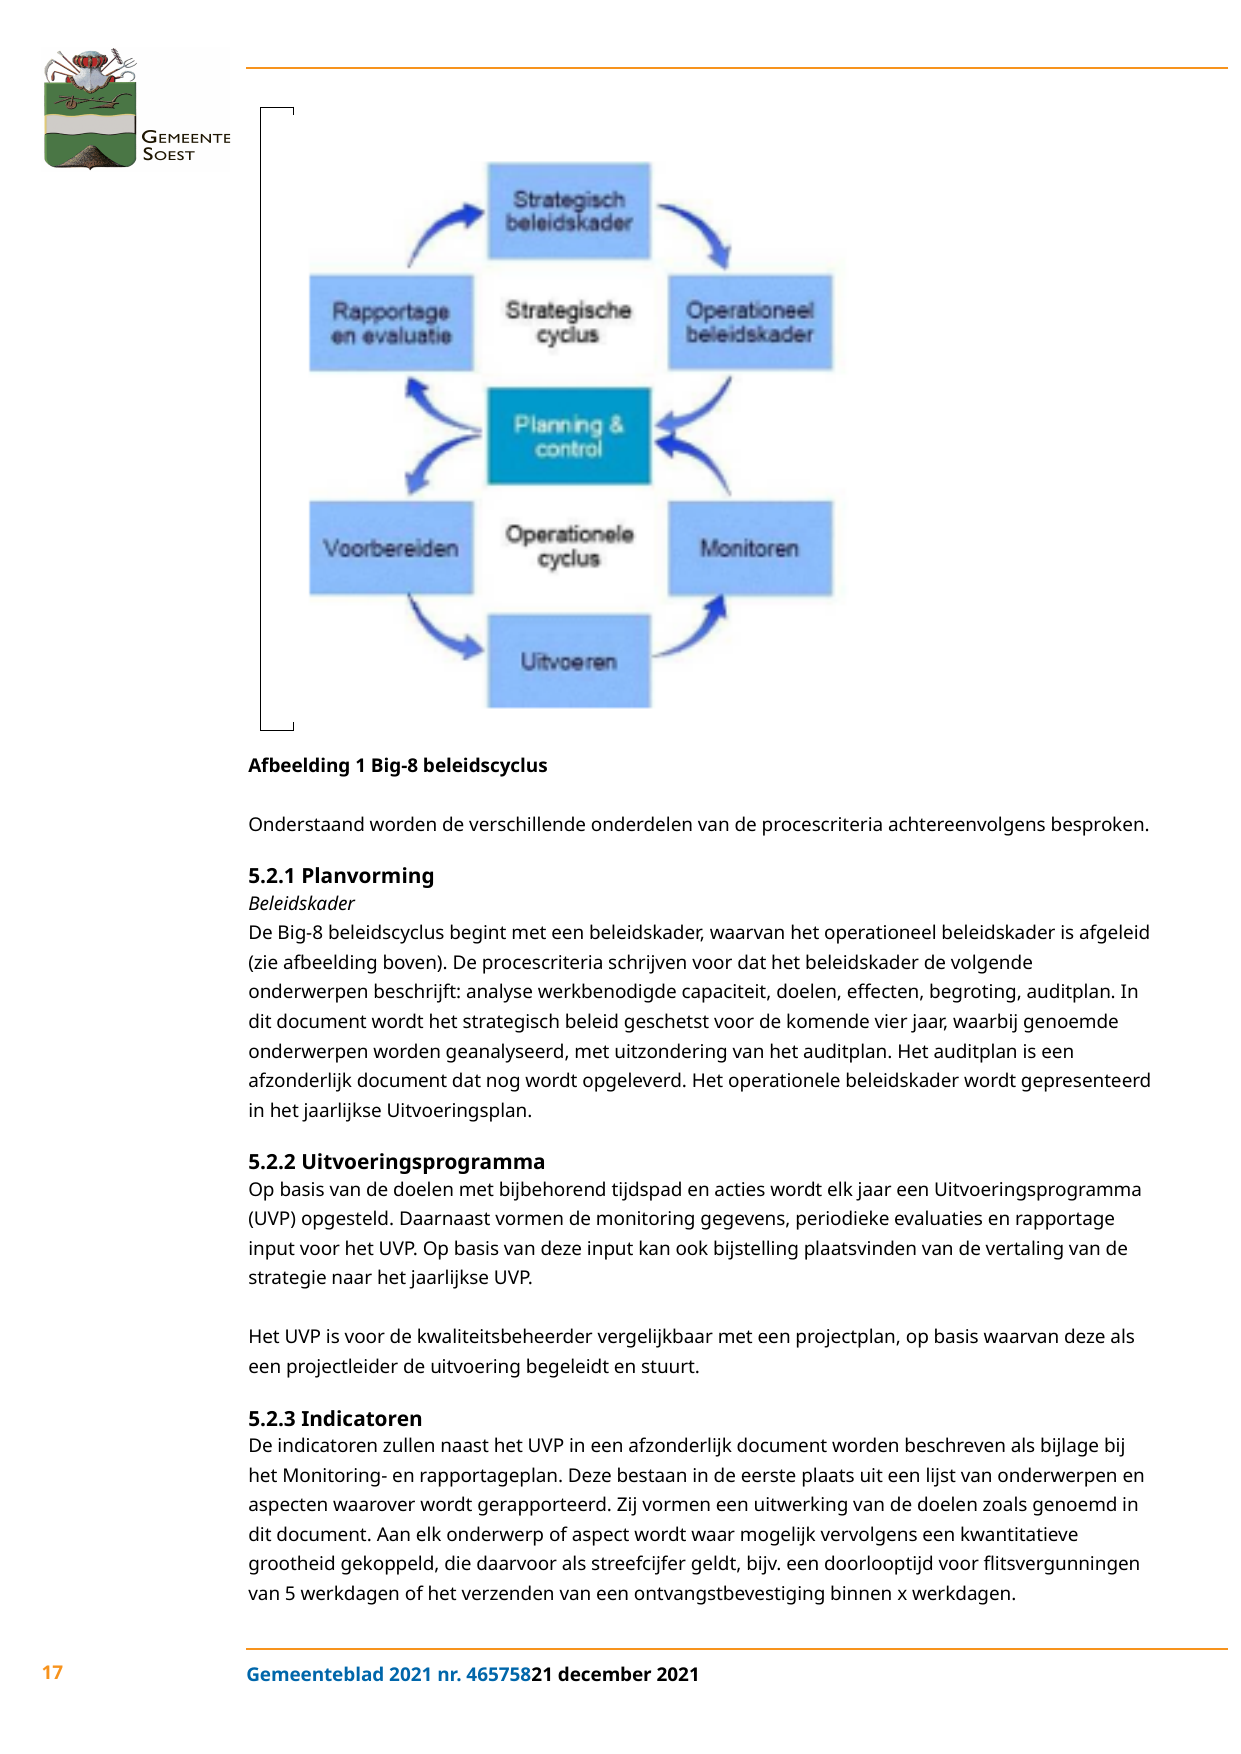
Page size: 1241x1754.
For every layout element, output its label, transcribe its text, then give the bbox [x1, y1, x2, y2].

text 5.2.1 Planvorming [248, 861, 1152, 890]
text Afbeelding 1 Big-8 beleidscyclus [248, 752, 1152, 778]
picture [41, 47, 231, 172]
text De indicatoren zullen naast het UVP in een afzonderlijk document worden beschreven als bijlage bij het Monitoring- en rapportageplan. Deze bestaan in de eerste plaats uit een lijst van onderwerpen en aspecten waarover wordt gerapporteerd. Zij vormen een uitwerking van de doelen zoals genoemd in dit document. Aan elk onderwerp of aspect wordt waar mogelijk vervolgens een kwantitatieve grootheid gekoppeld, die daarvoor als streefcijfer geldt, bijv. een doorlooptijd voor flitsvergunningen van 5 werkdagen of het verzenden van een ontvangstbevestiging binnen x werkdagen. [248, 1432, 1152, 1606]
text Het UVP is voor de kwaliteitsbeheerder vergelijkbaar met een projectplan, op basis waarvan deze als een projectleider de uitvoering begeleidt en stuurt. [248, 1324, 1152, 1379]
text Op basis van de doelen met bijbehorend tijdspad en acties wordt elk jaar een Uitvoeringsprogramma (UVP) opgesteld. Daarnaast vormen de monitoring gegevens, periodieke evaluaties en rapportage input voor het UVP. Op basis van deze input kan ook bijstelling plaatsvinden van de vertaling van de strategie naar het jaarlijkse UVP. [248, 1176, 1152, 1290]
text 5.2.2 Uitvoeringsprogramma [248, 1147, 1152, 1176]
text De Big-8 beleidscyclus begint met een beleidskader, waarvan het operationeel beleidskader is afgeleid (zie afbeelding boven). De procescriteria schrijven voor dat het beleidskader de volgende onderwerpen beschrijft: analyse werkbenodigde capaciteit, doelen, effecten, begroting, auditplan. In dit document wordt het strategisch beleid geschetst voor de komende vier jaar, waarbij genoemde onderwerpen worden geanalyseerd, met uitzondering van het auditplan. Het auditplan is een afzonderlijk document dat nog wordt opgeleverd. Het operationele beleidskader wordt gepresenteerd in het jaarlijkse Uitvoeringsplan. [248, 919, 1152, 1123]
text Beleidskader [248, 890, 1152, 916]
text Onderstaand worden de verschillende onderdelen van de procescriteria achtereenvolgens besproken. [248, 811, 1152, 837]
picture [268, 115, 1008, 722]
text 5.2.3 Indicatoren [248, 1404, 1152, 1432]
